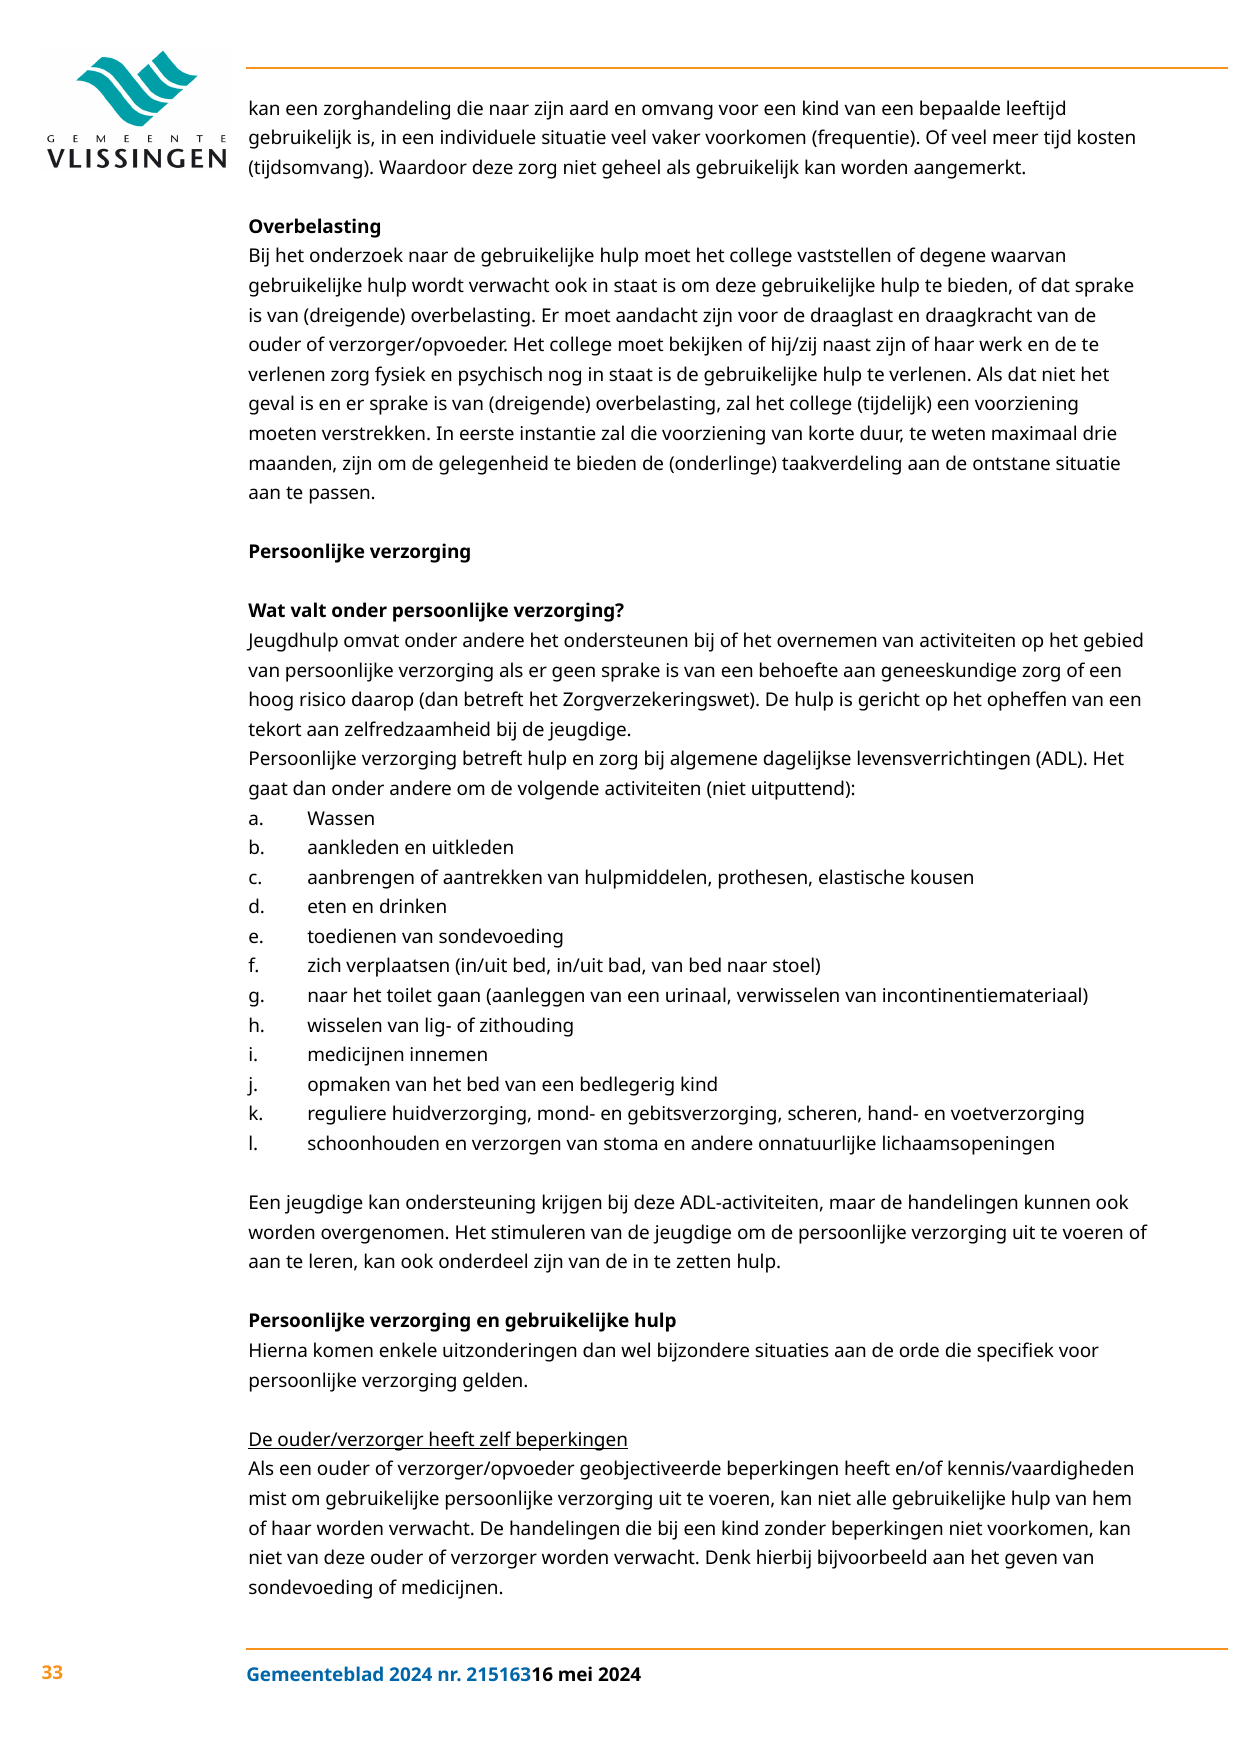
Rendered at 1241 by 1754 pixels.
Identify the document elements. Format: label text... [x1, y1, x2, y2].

text Persoonlijke verzorging en gebruikelijke hulp [248, 1308, 1152, 1333]
list wisselen van lig- of zithouding [248, 1012, 1152, 1038]
text De ouder/verzorger heeft zelf beperkingen [248, 1426, 1152, 1452]
list eten en drinken [248, 893, 1152, 919]
list Wassen [248, 805, 1152, 831]
list naar het toilet gaan (aanleggen van een urinaal, verwisselen van incontinentiemateriaal) [248, 982, 1152, 1008]
list opmaken van het bed van een bedlegerig kind [248, 1071, 1152, 1097]
text Een jeugdige kan ondersteuning krijgen bij deze ADL-activiteiten, maar de handelingen kunnen ook worden overgenomen. Het stimuleren van de jeugdige om de persoonlijke verzorging uit te voeren of aan te leren, kan ook onderdeel zijn van de in te zetten hulp. [248, 1189, 1152, 1274]
list reguliere huidverzorging, mond- en gebitsverzorging, scheren, hand- en voetverzorging [248, 1101, 1152, 1126]
text Bij het onderzoek naar de gebruikelijke hulp moet het college vaststellen of degene waarvan gebruikelijke hulp wordt verwacht ook in staat is om deze gebruikelijke hulp te bieden, of dat sprake is van (dreigende) overbelasting. Er moet aandacht zijn voor de draaglast en draagkracht van de ouder of verzorger/opvoeder. Het college moet bekijken of hij/zij naast zijn of haar werk en de te verlenen zorg fysiek en psychisch nog in staat is de gebruikelijke hulp te verlenen. Als dat niet het geval is en er sprake is van (dreigende) overbelasting, zal het college (tijdelijk) een voorziening moeten verstrekken. In eerste instantie zal die voorziening van korte duur, te weten maximaal drie maanden, zijn om de gelegenheid te bieden de (onderlinge) taakverdeling aan de ontstane situatie aan te passen. [248, 243, 1152, 505]
list medicijnen innemen [248, 1041, 1152, 1067]
text Persoonlijke verzorging betreft hulp en zorg bij algemene dagelijkse levensverrichtingen (ADL). Het gaat dan onder andere om de volgende activiteiten (niet uitputtend): [248, 746, 1152, 801]
text Als een ouder of verzorger/opvoeder geobjectiveerde beperkingen heeft en/of kennis/vaardigheden mist om gebruikelijke persoonlijke verzorging uit te voeren, kan niet alle gebruikelijke hulp van hem of haar worden verwacht. De handelingen die bij een kind zonder beperkingen niet voorkomen, kan niet van deze ouder of verzorger worden verwacht. Denk hierbij bijvoorbeeld aan het geven van sondevoeding of medicijnen. [248, 1456, 1152, 1600]
text Jeugdhulp omvat onder andere het ondersteunen bij of het overnemen van activiteiten op het gebied van persoonlijke verzorging als er geen sprake is van een behoefte aan geneeskundige zorg of een hoog risico daarop (dan betreft het Zorgverzekeringswet). De hulp is gericht op het opheffen van een tekort aan zelfredzaamheid bij de jeugdige. [248, 627, 1152, 742]
list zich verplaatsen (in/uit bed, in/uit bad, van bed naar stoel) [248, 953, 1152, 978]
text kan een zorghandeling die naar zijn aard en omvang voor een kind van een bepaalde leeftijd gebruikelijk is, in een individuele situatie veel vaker voorkomen (frequentie). Of veel meer tijd kosten (tijdsomvang). Waardoor deze zorg niet geheel als gebruikelijk kan worden aangemerkt. [248, 95, 1152, 180]
text Wat valt onder persoonlijke verzorging? [248, 598, 1152, 623]
list aankleden en uitkleden [248, 834, 1152, 860]
list schoonhouden en verzorgen van stoma en andere onnatuurlijke lichaamsopeningen [248, 1130, 1152, 1156]
list toedienen van sondevoeding [248, 923, 1152, 949]
text Overbelasting [248, 213, 1152, 239]
text Persoonlijke verzorging [248, 538, 1152, 564]
list aanbrengen of aantrekken van hulpmiddelen, prothesen, elastische kousen [248, 864, 1152, 890]
text Hierna komen enkele uitzonderingen dan wel bijzondere situaties aan de orde die specifiek voor persoonlijke verzorging gelden. [248, 1337, 1152, 1393]
picture [41, 47, 231, 172]
